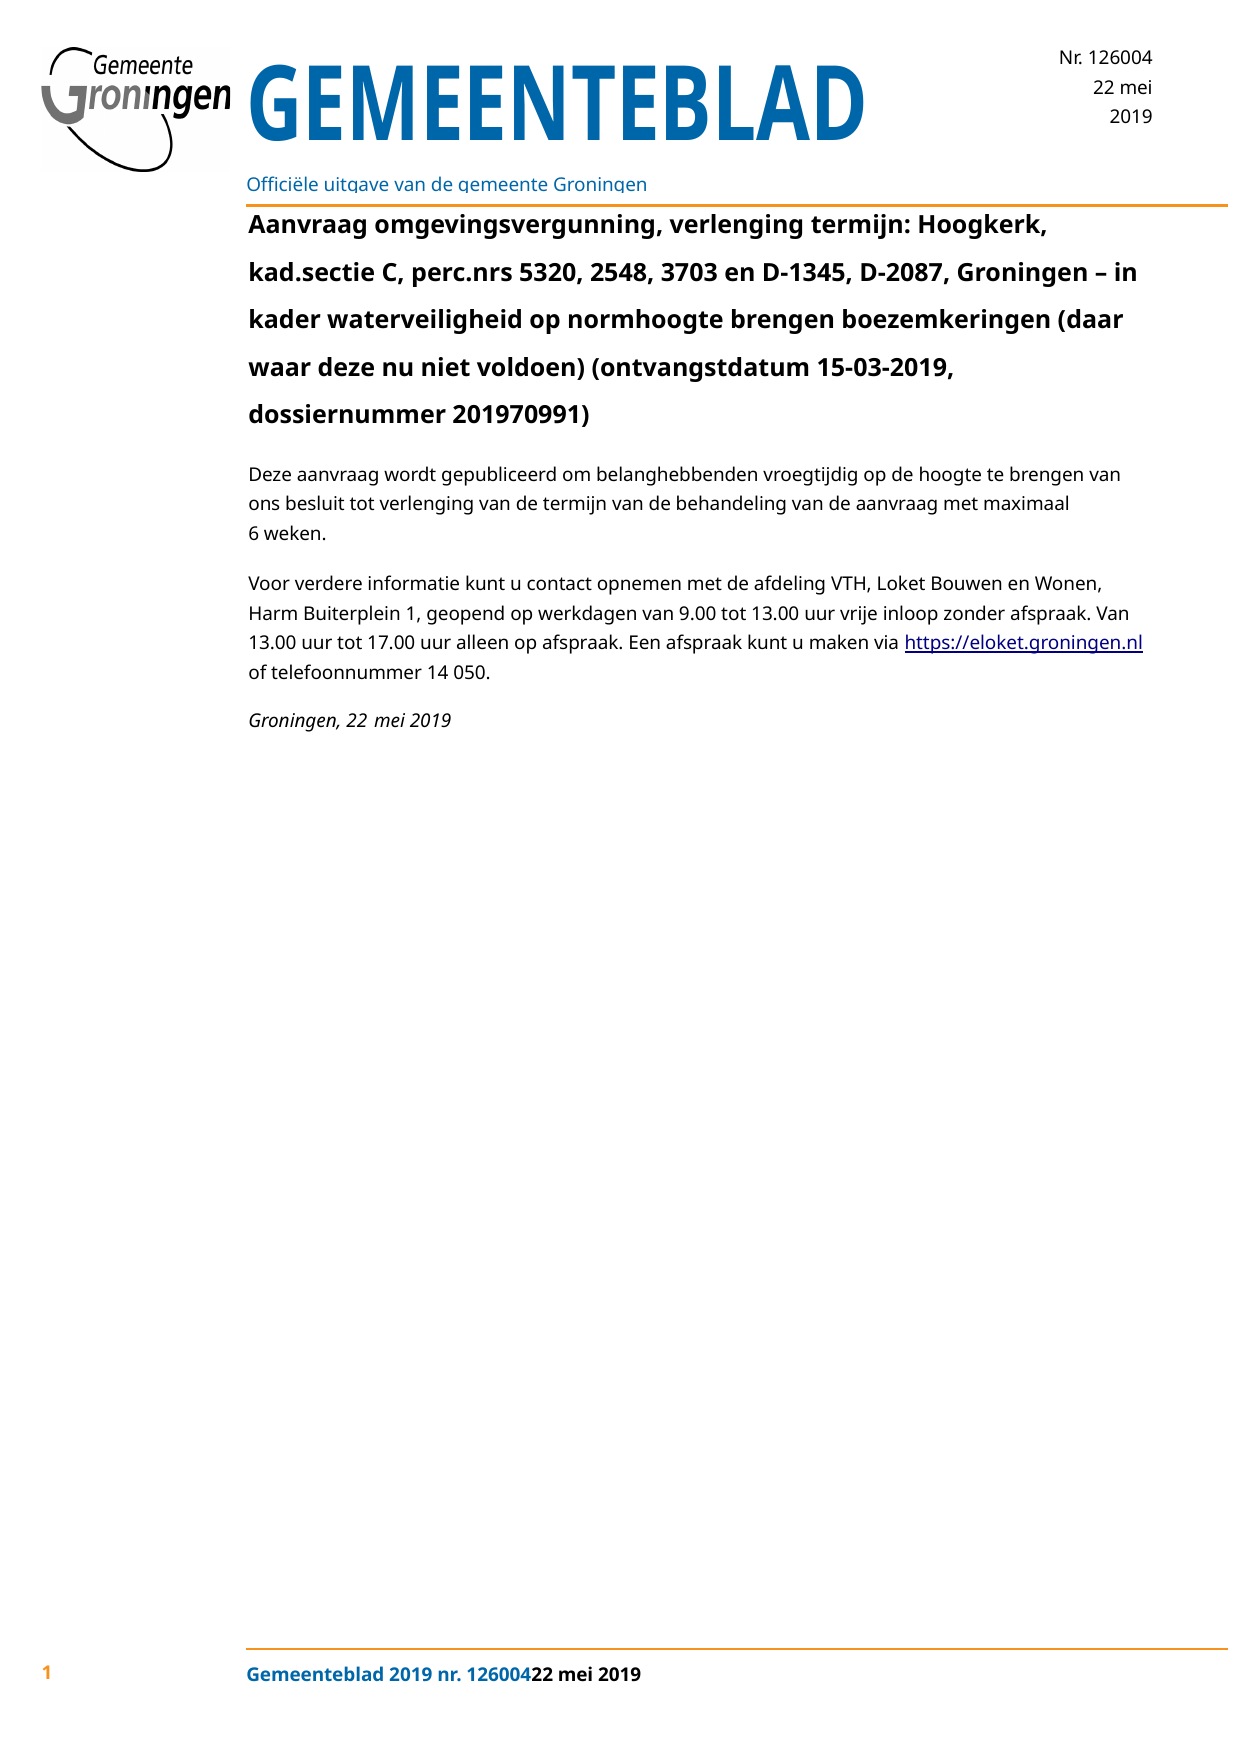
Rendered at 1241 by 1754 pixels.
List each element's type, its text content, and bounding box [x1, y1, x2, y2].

text Deze aanvraag wordt gepubliceerd om belanghebbenden vroegtijdig op de hoogte te brengen van ons besluit tot verlenging van de termijn van de behandeling van de aanvraag met maximaal 6 weken. [248, 461, 1152, 546]
text Aanvraag omgevingsvergunning, verlenging termijn: Hoogkerk, kad.sectie C, perc.nrs 5320, 2548, 3703 en D-1345, D-2087, Groningen – in kader waterveiligheid op normhoogte brengen boezemkeringen (daar waar deze nu niet voldoen) (ontvangstdatum 15-03-2019, dossiernummer 201970991) [248, 207, 1152, 431]
picture [41, 47, 231, 172]
text Groningen, 22 mei 2019 [248, 707, 1152, 733]
text Voor verdere informatie kunt u contact opnemen met de afdeling VTH, Loket Bouwen en Wonen, Harm Buiterplein 1, geopend op werkdagen van 9.00 tot 13.00 uur vrije inloop zonder afspraak. Van 13.00 uur tot 17.00 uur alleen op afspraak. Een afspraak kunt u maken via https://eloket.groningen.nl of telefoonnummer 14 050. [248, 570, 1152, 685]
